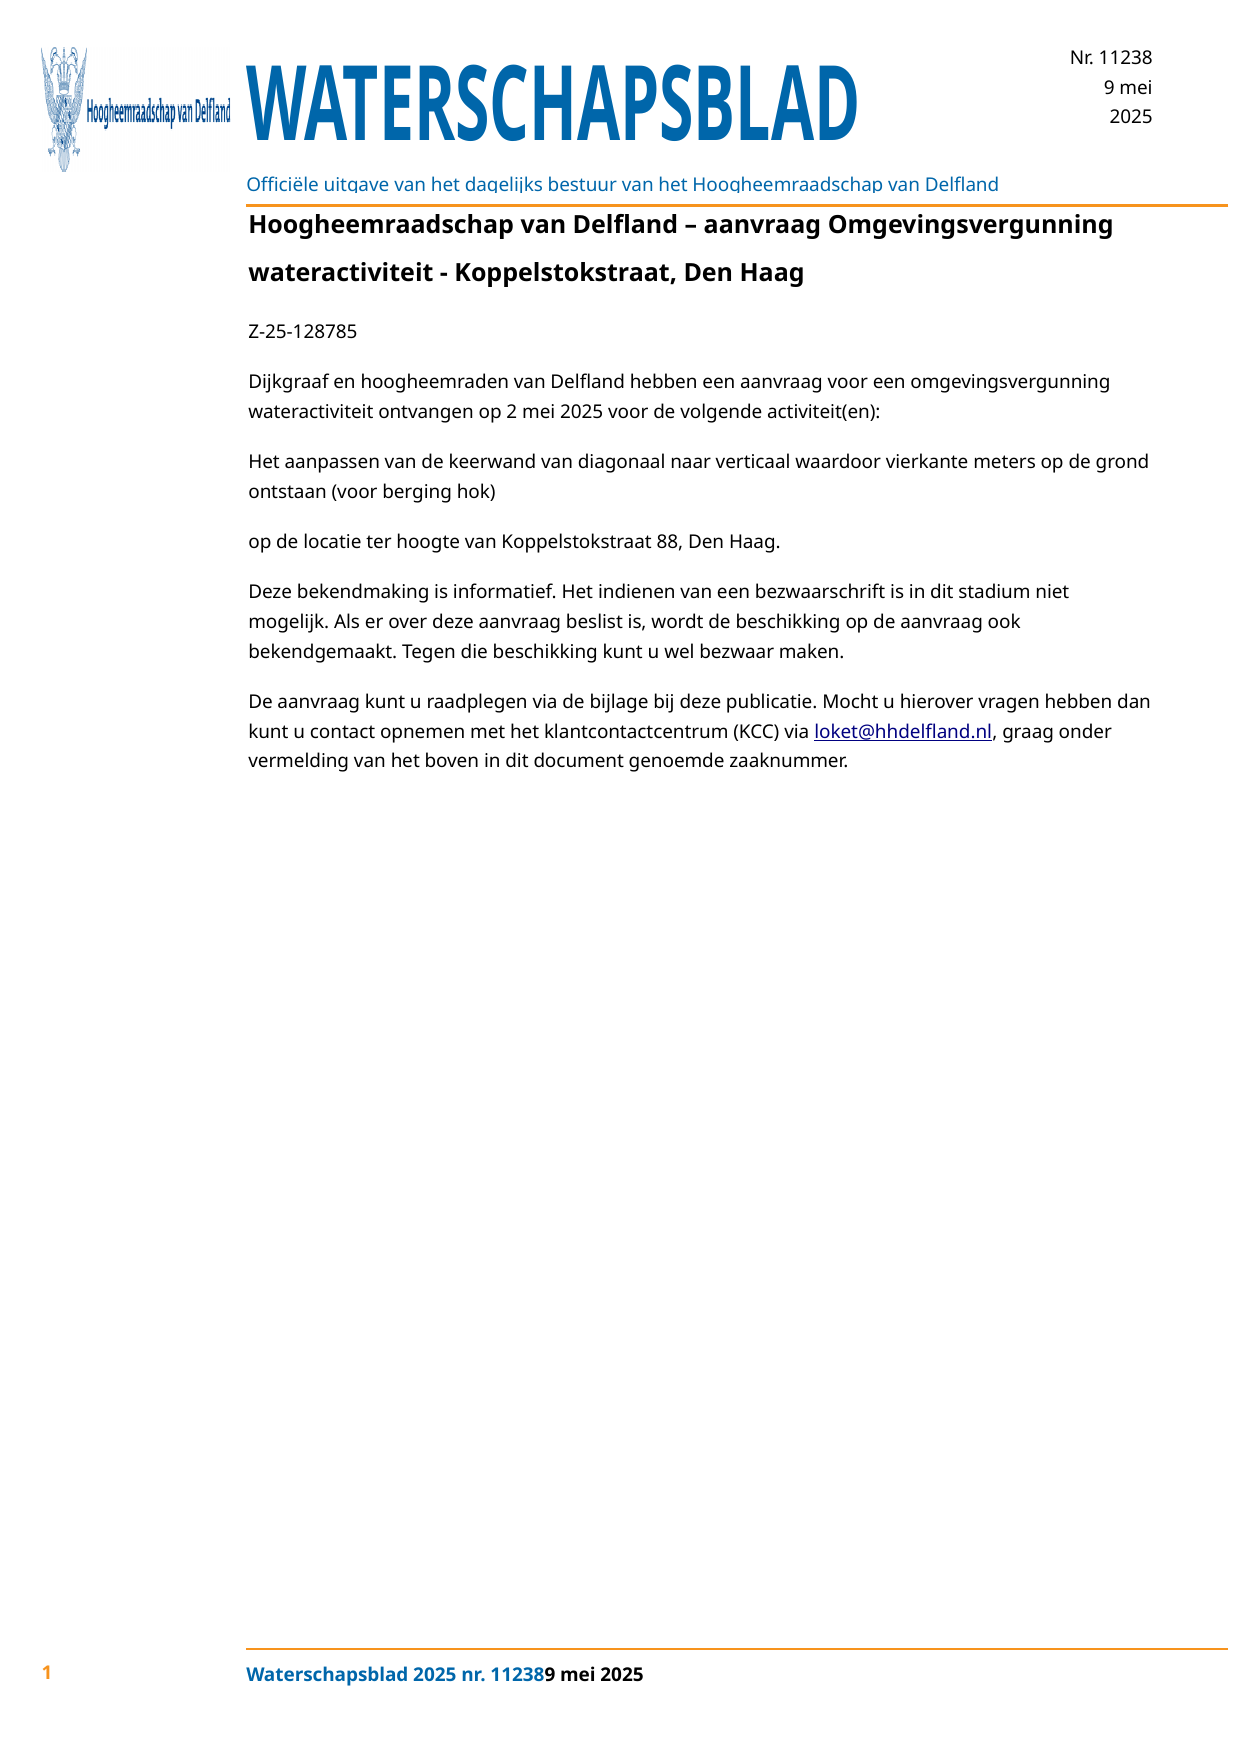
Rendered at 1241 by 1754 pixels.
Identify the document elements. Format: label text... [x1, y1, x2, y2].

text Deze bekendmaking is informatief. Het indienen van een bezwaarschrift is in dit stadium niet mogelijk. Als er over deze aanvraag beslist is, wordt de beschikking op de aanvraag ook bekendgemaakt. Tegen die beschikking kunt u wel bezwaar maken. [248, 579, 1152, 664]
text De aanvraag kunt u raadplegen via de bijlage bij deze publicatie. Mocht u hierover vragen hebben dan kunt u contact opnemen met het klantcontactcentrum (KCC) via loket@hhdelfland.nl, graag onder vermelding van het boven in dit document genoemde zaaknummer. [248, 688, 1152, 773]
picture [41, 47, 231, 172]
text Z-25-128785 [248, 318, 1152, 344]
text op de locatie ter hoogte van Koppelstokstraat 88, Den Haag. [248, 528, 1152, 554]
text Dijkgraaf en hoogheemraden van Delfland hebben een aanvraag voor een omgevingsvergunning wateractiviteit ontvangen op 2 mei 2025 voor de volgende activiteit(en): [248, 368, 1152, 424]
text Het aanpassen van de keerwand van diagonaal naar verticaal waardoor vierkante meters op de grond ontstaan (voor berging hok) [248, 448, 1152, 504]
text Hoogheemraadschap van Delfland – aanvraag Omgevingsvergunning wateractiviteit - Koppelstokstraat, Den Haag [248, 207, 1152, 288]
